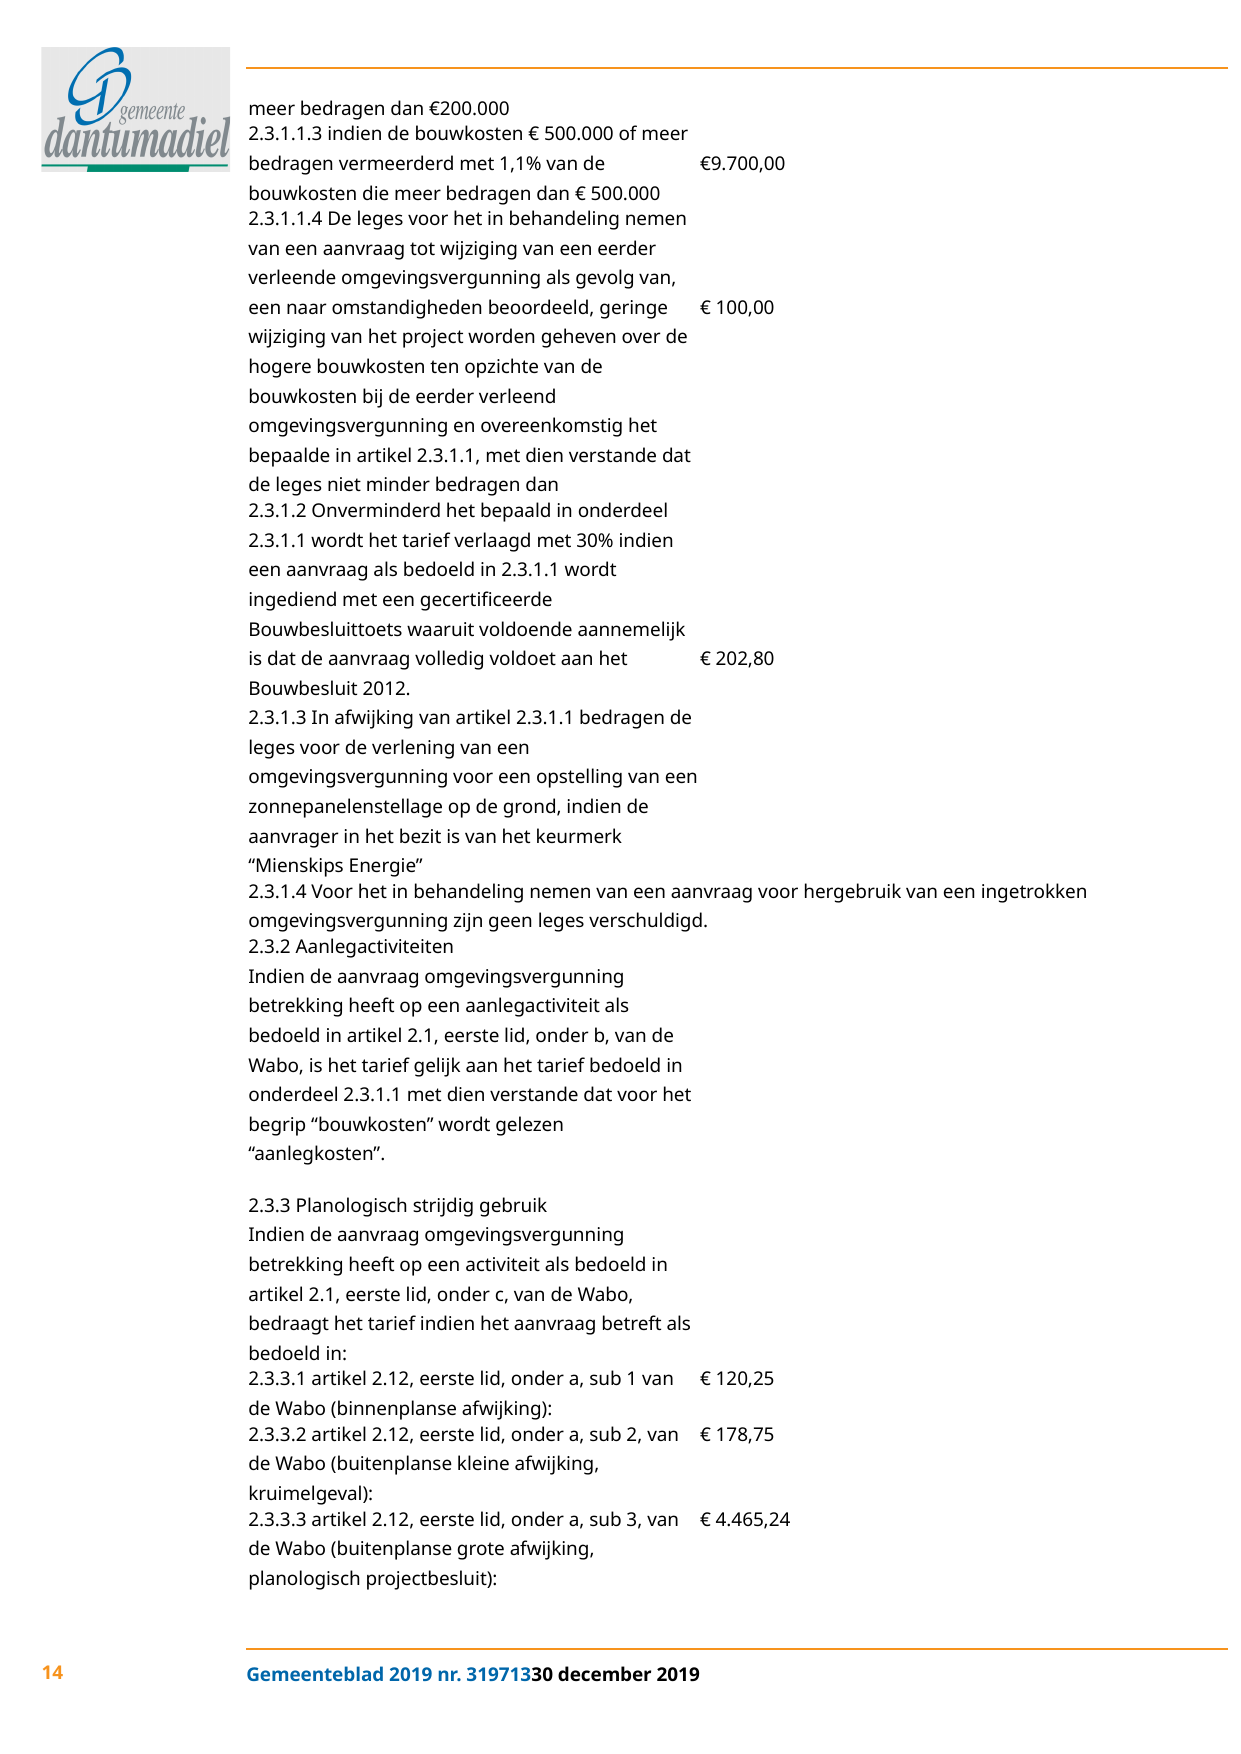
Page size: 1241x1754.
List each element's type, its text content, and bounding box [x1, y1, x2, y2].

table_cell [248, 1166, 700, 1192]
table_cell [700, 1166, 1152, 1192]
table_cell 2.3.3.3 artikel 2.12, eerste lid, onder a, sub 3, van de Wabo (buitenplanse grote afwijking, planologisch projectbesluit): [248, 1506, 700, 1591]
table_cell € 120,25 [700, 1366, 1152, 1421]
table_cell [700, 934, 1152, 1166]
table_cell [700, 95, 1152, 121]
table_cell meer bedragen dan €200.000 [248, 95, 700, 121]
table_cell €9.700,00 [700, 121, 1152, 205]
table_cell 2.3.2 Aanlegactiviteiten Indien de aanvraag omgevingsvergunning betrekking heeft op een aanlegactiviteit als bedoeld in artikel 2.1, eerste lid, onder b, van de Wabo, is het tarief gelijk aan het tarief bedoeld in onderdeel 2.3.1.1 met dien verstande dat voor het begrip “bouwkosten” wordt gelezen “aanlegkosten”. [248, 934, 700, 1166]
picture [41, 47, 231, 172]
table_cell € 100,00 [700, 205, 1152, 497]
table_cell 2.3.1.1.3 indien de bouwkosten € 500.000 of meer bedragen vermeerderd met 1,1% van de bouwkosten die meer bedragen dan € 500.000 [248, 121, 700, 205]
table_cell 2.3.3.1 artikel 2.12, eerste lid, onder a, sub 1 van de Wabo (binnenplanse afwijking): [248, 1366, 700, 1421]
table_cell 2.3.3 Planologisch strijdig gebruik Indien de aanvraag omgevingsvergunning betrekking heeft op een activiteit als bedoeld in artikel 2.1, eerste lid, onder c, van de Wabo, bedraagt het tarief indien het aanvraag betreft als bedoeld in: [248, 1192, 700, 1366]
table_cell 2.3.1.1.4 De leges voor het in behandeling nemen van een aanvraag tot wijziging van een eerder verleende omgevingsvergunning als gevolg van, een naar omstandigheden beoordeeld, geringe wijziging van het project worden geheven over de hogere bouwkosten ten opzichte van de bouwkosten bij de eerder verleend omgevingsvergunning en overeenkomstig het bepaalde in artikel 2.3.1.1, met dien verstande dat de leges niet minder bedragen dan [248, 205, 700, 497]
table_cell € 202,80 [700, 498, 1152, 878]
table_cell 2.3.1.4 Voor het in behandeling nemen van een aanvraag voor hergebruik van een ingetrokken omgevingsvergunning zijn geen leges verschuldigd. [248, 878, 1152, 933]
table_cell € 178,75 [700, 1421, 1152, 1506]
table_cell 2.3.1.2 Onverminderd het bepaald in onderdeel 2.3.1.1 wordt het tarief verlaagd met 30% indien een aanvraag als bedoeld in 2.3.1.1 wordt ingediend met een gecertificeerde Bouwbesluittoets waaruit voldoende aannemelijk is dat de aanvraag volledig voldoet aan het Bouwbesluit 2012. 2.3.1.3 In afwijking van artikel 2.3.1.1 bedragen de leges voor de verlening van een omgevingsvergunning voor een opstelling van een zonnepanelenstellage op de grond, indien de aanvrager in het bezit is van het keurmerk “Mienskips Energie” [248, 498, 700, 878]
table_cell [700, 1192, 1152, 1366]
table_cell € 4.465,24 [700, 1506, 1152, 1591]
table_cell 2.3.3.2 artikel 2.12, eerste lid, onder a, sub 2, van de Wabo (buitenplanse kleine afwijking, kruimelgeval): [248, 1421, 700, 1506]
